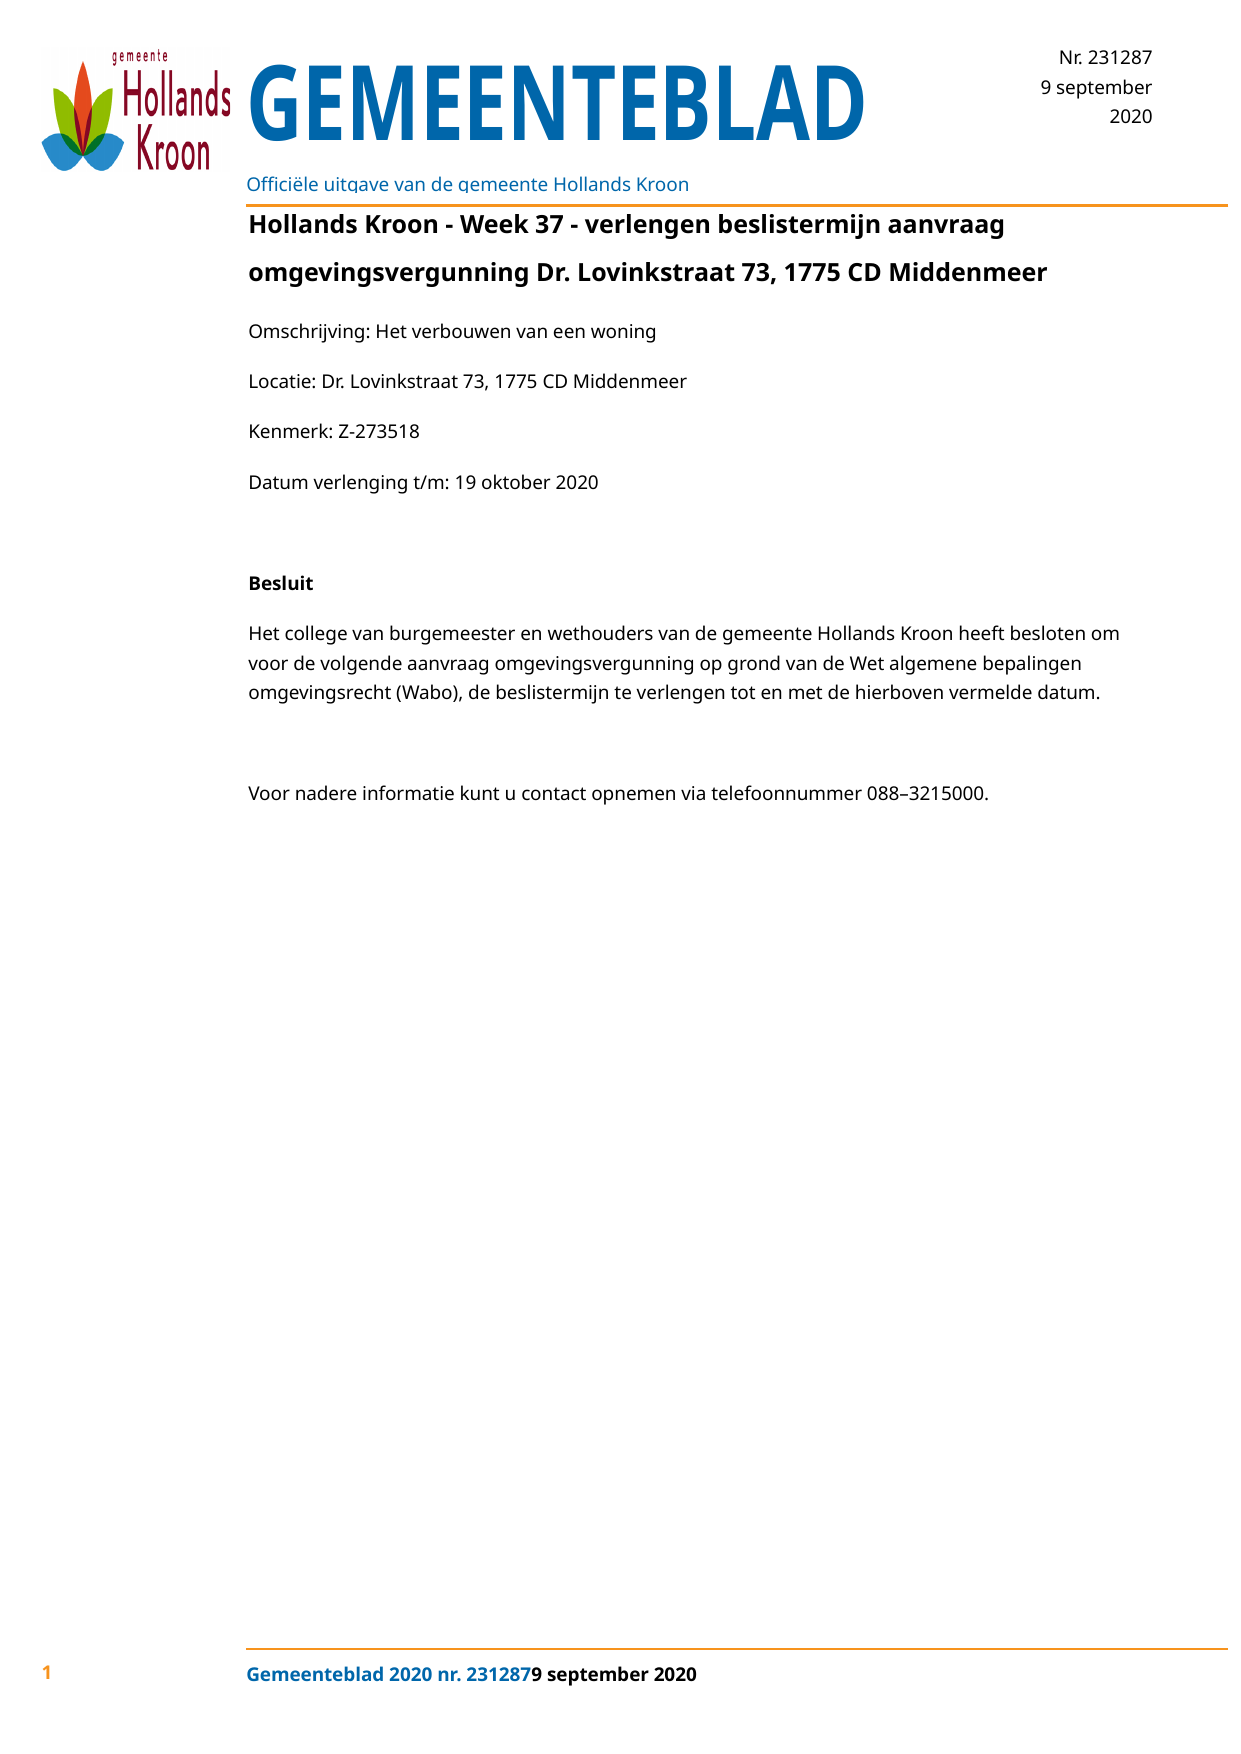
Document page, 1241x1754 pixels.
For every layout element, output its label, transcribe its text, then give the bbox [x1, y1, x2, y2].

text Omschrijving: Het verbouwen van een woning [248, 318, 1152, 344]
text Datum verlenging t/m: 19 oktober 2020 [248, 469, 1152, 495]
text Kenmerk: Z-273518 [248, 419, 1152, 444]
text Locatie: Dr. Lovinkstraat 73, 1775 CD Middenmeer [248, 368, 1152, 394]
picture [41, 47, 231, 172]
text Besluit [248, 570, 1152, 596]
text Voor nadere informatie kunt u contact opnemen via telefoonnummer 088–3215000. [248, 780, 1152, 806]
text Het college van burgemeester en wethouders van de gemeente Hollands Kroon heeft besloten om voor de volgende aanvraag omgevingsvergunning op grond van de Wet algemene bepalingen omgevingsrecht (Wabo), de beslistermijn te verlengen tot en met de hierboven vermelde datum. [248, 620, 1152, 705]
text Hollands Kroon - Week 37 - verlengen beslistermijn aanvraag omgevingsvergunning Dr. Lovinkstraat 73, 1775 CD Middenmeer [248, 207, 1152, 288]
